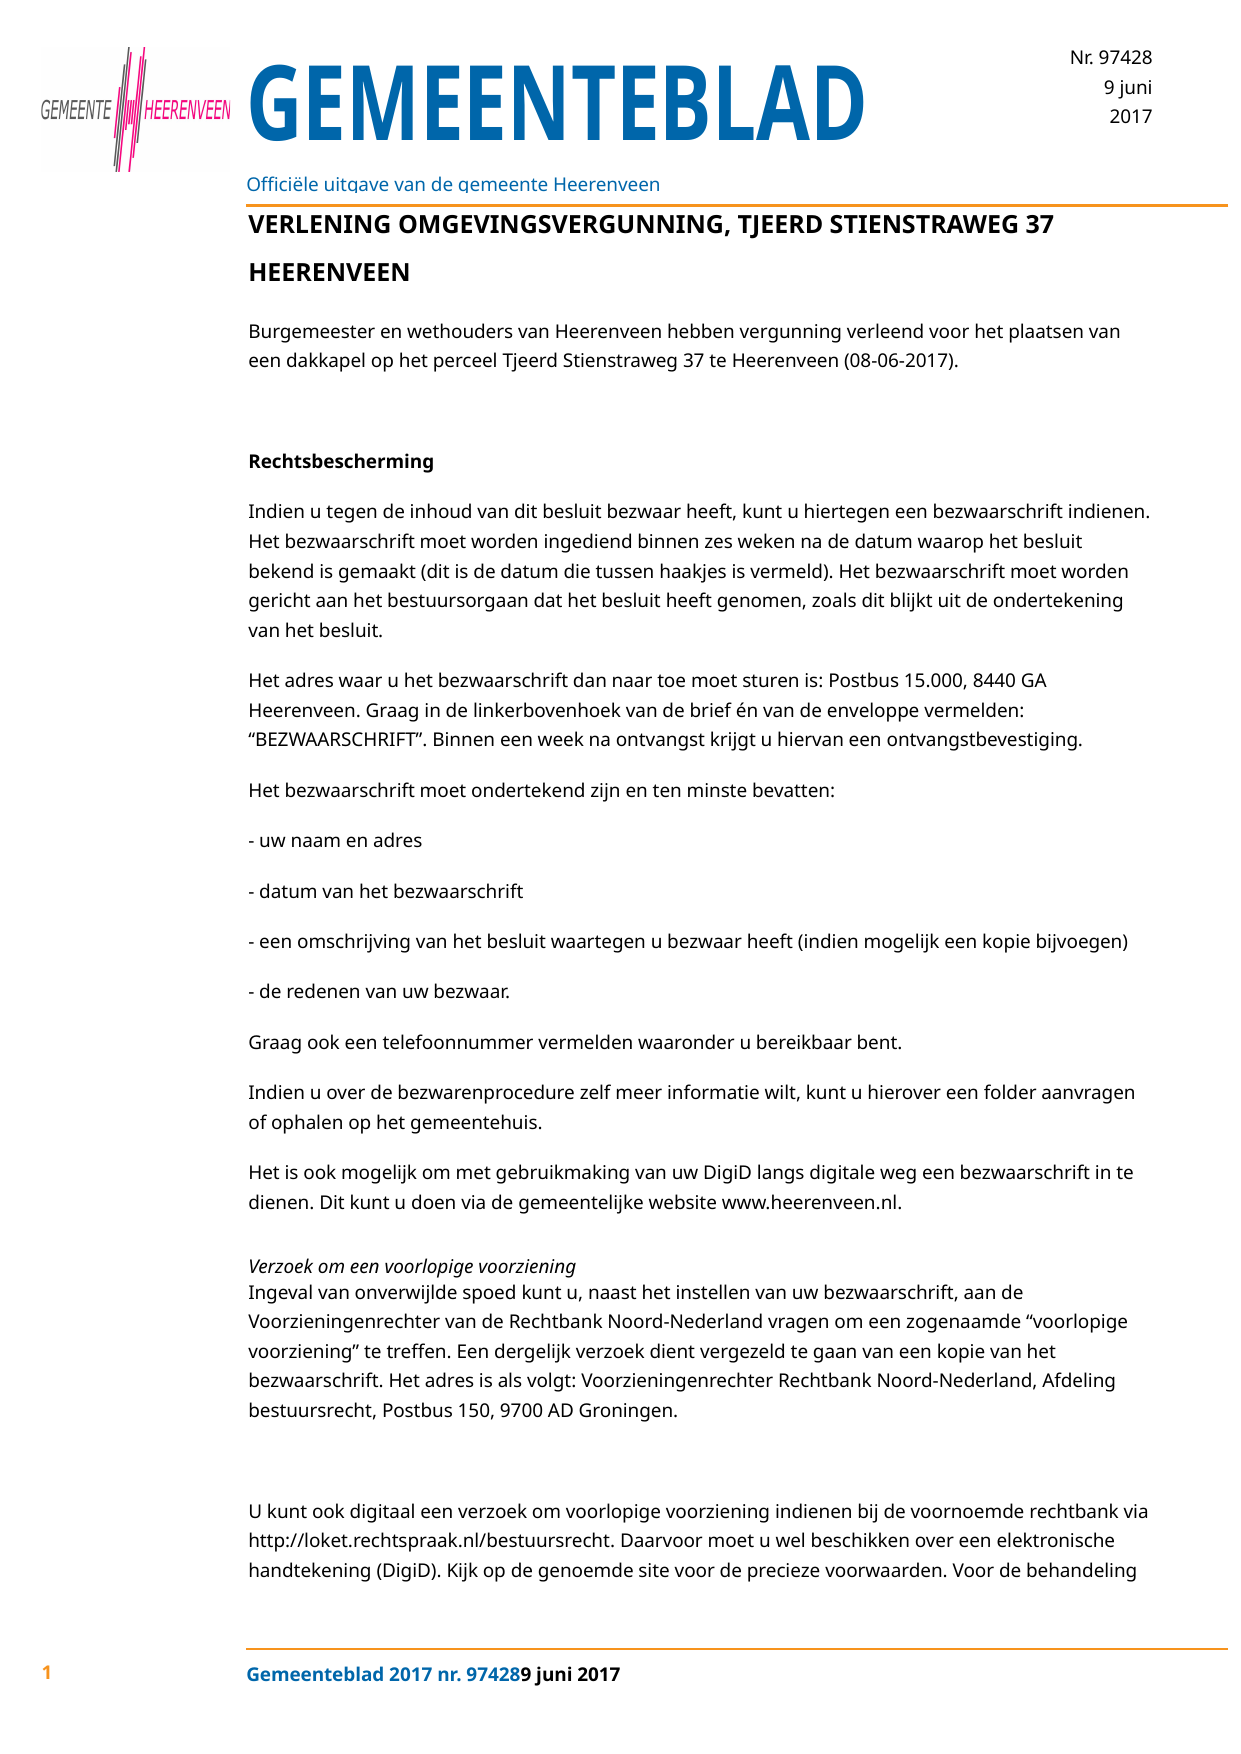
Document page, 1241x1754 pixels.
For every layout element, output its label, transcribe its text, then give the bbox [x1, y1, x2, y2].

text U kunt ook digitaal een verzoek om voorlopige voorziening indienen bij de voornoemde rechtbank via http://loket.rechtspraak.nl/bestuursrecht. Daarvoor moet u wel beschikken over een elektronische handtekening (DigiD). Kijk op de genoemde site voor de precieze voorwaarden. Voor de behandeling [248, 1498, 1152, 1583]
text Het adres waar u het bezwaarschrift dan naar toe moet sturen is: Postbus 15.000, 8440 GA Heerenveen. Graag in de linkerbovenhoek van de brief én van de enveloppe vermelden: “BEZWAARSCHRIFT”. Binnen een week na ontvangst krijgt u hiervan een ontvangstbevestiging. [248, 667, 1152, 752]
text Verzoek om een voorlopige voorziening [248, 1253, 1152, 1279]
text Indien u tegen de inhoud van dit besluit bezwaar heeft, kunt u hiertegen een bezwaarschrift indienen. Het bezwaarschrift moet worden ingediend binnen zes weken na de datum waarop het besluit bekend is gemaakt (dit is de datum die tussen haakjes is vermeld). Het bezwaarschrift moet worden gericht aan het bestuursorgaan dat het besluit heeft genomen, zoals dit blijkt uit de ondertekening van het besluit. [248, 499, 1152, 643]
text - een omschrijving van het besluit waartegen u bezwaar heeft (indien mogelijk een kopie bijvoegen) [248, 928, 1152, 954]
text Indien u over de bezwarenprocedure zelf meer informatie wilt, kunt u hierover een folder aanvragen of ophalen op het gemeentehuis. [248, 1079, 1152, 1135]
text Rechtsbescherming [248, 448, 1152, 474]
text Burgemeester en wethouders van Heerenveen hebben vergunning verleend voor het plaatsen van een dakkapel op het perceel Tjeerd Stienstraweg 37 te Heerenveen (08-06-2017). [248, 318, 1152, 373]
text Graag ook een telefoonnummer vermelden waaronder u bereikbaar bent. [248, 1029, 1152, 1055]
text - uw naam en adres [248, 827, 1152, 853]
picture [41, 47, 231, 172]
text Het is ook mogelijk om met gebruikmaking van uw DigiD langs digitale weg een bezwaarschrift in te dienen. Dit kunt u doen via de gemeentelijke website www.heerenveen.nl. [248, 1159, 1152, 1215]
text - datum van het bezwaarschrift [248, 878, 1152, 904]
text - de redenen van uw bezwaar. [248, 979, 1152, 1004]
text Ingeval van onverwijlde spoed kunt u, naast het instellen van uw bezwaarschrift, aan de Voorzieningenrechter van de Rechtbank Noord-Nederland vragen om een zogenaamde “voorlopige voorziening” te treffen. Een dergelijk verzoek dient vergezeld te gaan van een kopie van het bezwaarschrift. Het adres is als volgt: Voorzieningenrechter Rechtbank Noord-Nederland, Afdeling bestuursrecht, Postbus 150, 9700 AD Groningen. [248, 1279, 1152, 1423]
text Het bezwaarschrift moet ondertekend zijn en ten minste bevatten: [248, 777, 1152, 803]
text VERLENING OMGEVINGSVERGUNNING, TJEERD STIENSTRAWEG 37 HEERENVEEN [248, 207, 1152, 288]
